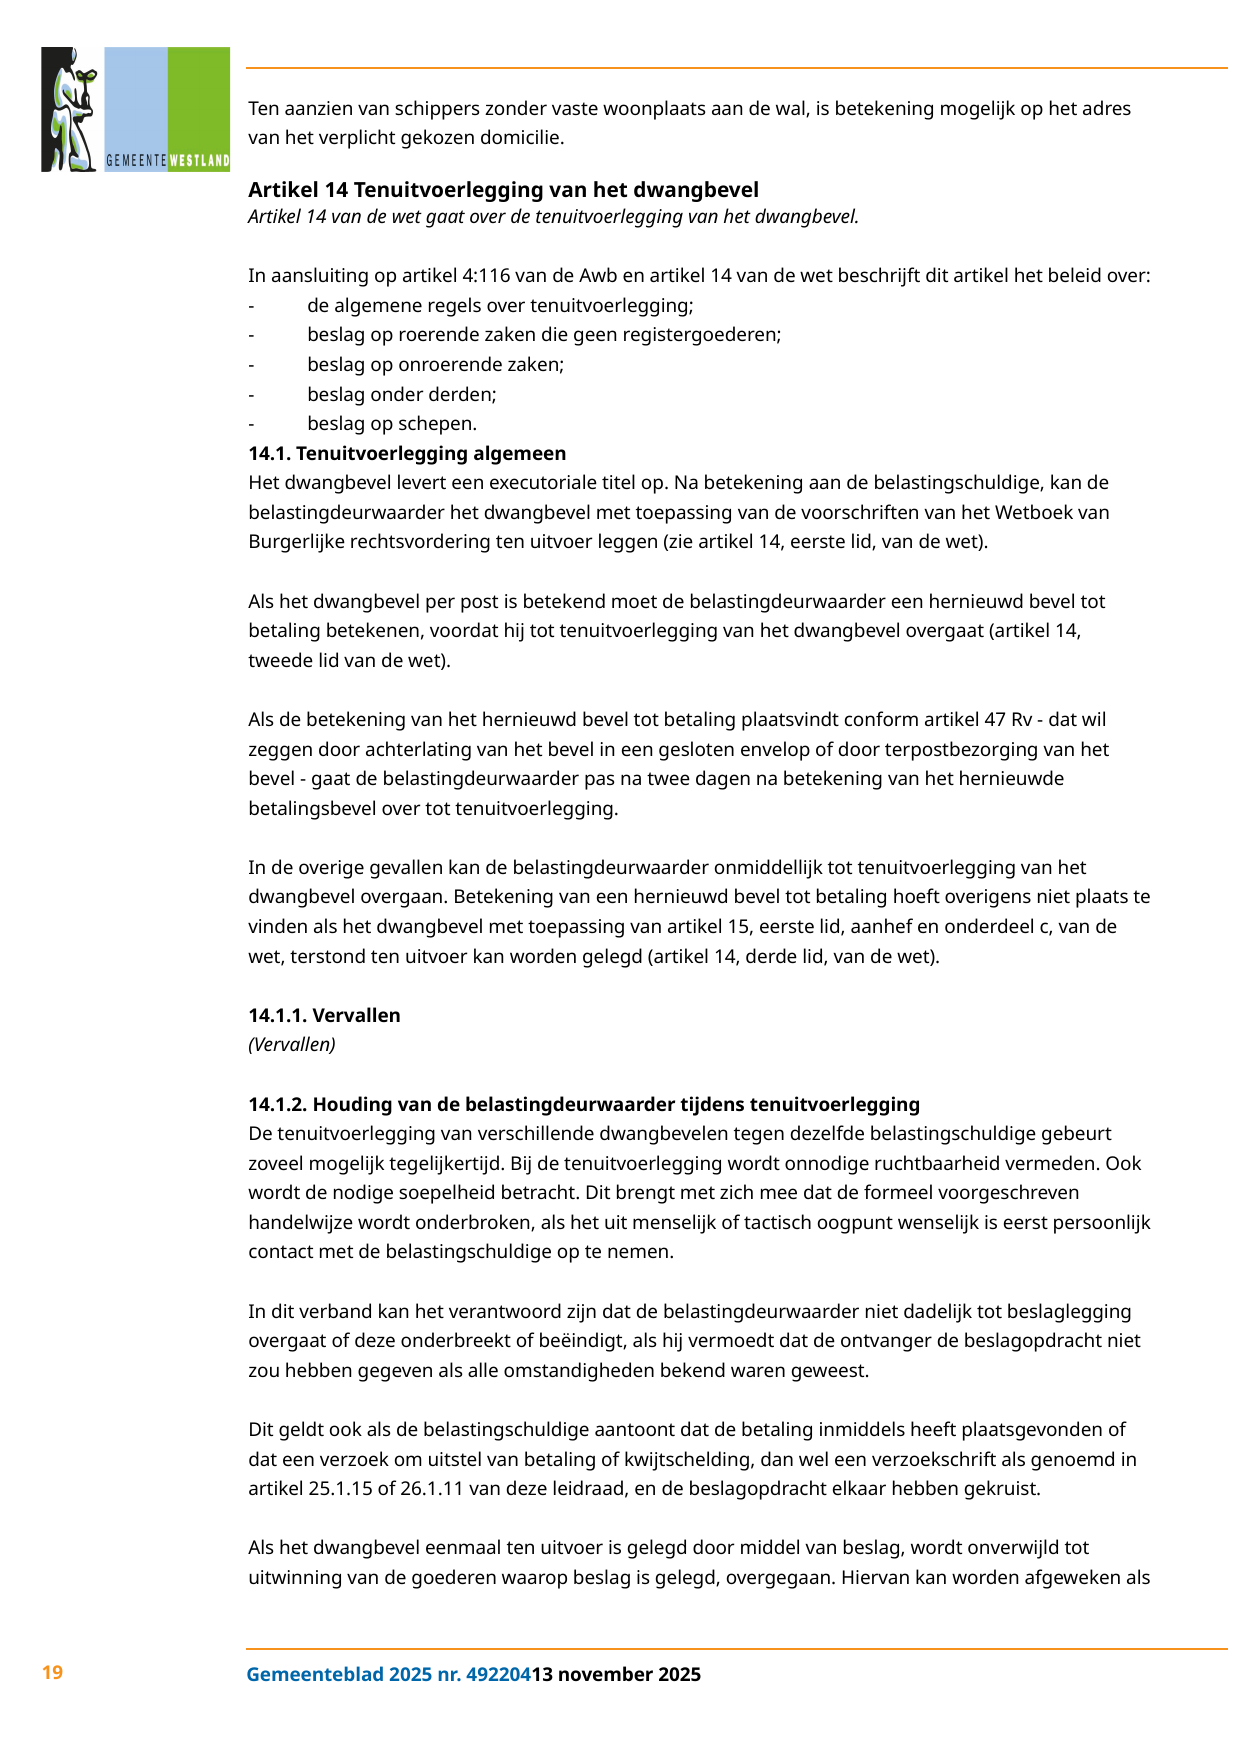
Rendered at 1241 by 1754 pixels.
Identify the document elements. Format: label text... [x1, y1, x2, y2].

list beslag op roerende zaken die geen registergoederen; [248, 322, 1152, 347]
text 14.1. Tenuitvoerlegging algemeen [248, 440, 1152, 466]
text In dit verband kan het verantwoord zijn dat de belastingdeurwaarder niet dadelijk tot beslaglegging overgaat of deze onderbreekt of beëindigt, als hij vermoedt dat de ontvanger de beslagopdracht niet zou hebben gegeven als alle omstandigheden bekend waren geweest. [248, 1298, 1152, 1383]
text De tenuitvoerlegging van verschillende dwangbevelen tegen dezelfde belastingschuldige gebeurt zoveel mogelijk tegelijkertijd. Bij de tenuitvoerlegging wordt onnodige ruchtbaarheid vermeden. Ook wordt de nodige soepelheid betracht. Dit brengt met zich mee dat de formeel voorgeschreven handelwijze wordt onderbroken, als het uit menselijk of tactisch oogpunt wenselijk is eerst persoonlijk contact met de belastingschuldige op te nemen. [248, 1120, 1152, 1264]
text Als de betekening van het hernieuwd bevel tot betaling plaatsvindt conform artikel 47 Rv - dat wil zeggen door achterlating van het bevel in een gesloten envelop of door terpostbezorging van het bevel - gaat de belastingdeurwaarder pas na twee dagen na betekening van het hernieuwde betalingsbevel over tot tenuitvoerlegging. [248, 706, 1152, 821]
text Als het dwangbevel per post is betekend moet de belastingdeurwaarder een hernieuwd bevel tot betaling betekenen, voordat hij tot tenuitvoerlegging van het dwangbevel overgaat (artikel 14, tweede lid van de wet). [248, 588, 1152, 673]
text In aansluiting op artikel 4:116 van de Awb en artikel 14 van de wet beschrijft dit artikel het beleid over: [248, 262, 1152, 288]
text Het dwangbevel levert een executoriale titel op. Na betekening aan de belastingschuldige, kan de belastingdeurwaarder het dwangbevel met toepassing van de voorschriften van het Wetboek van Burgerlijke rechtsvordering ten uitvoer leggen (zie artikel 14, eerste lid, van de wet). [248, 469, 1152, 554]
text 14.1.1. Vervallen [248, 1002, 1152, 1028]
text Dit geldt ook als de belastingschuldige aantoont dat de betaling inmiddels heeft plaatsgevonden of dat een verzoek om uitstel van betaling of kwijtschelding, dan wel een verzoekschrift als genoemd in artikel 25.1.15 of 26.1.11 van deze leidraad, en de beslagopdracht elkaar hebben gekruist. [248, 1416, 1152, 1501]
list beslag op onroerende zaken; [248, 351, 1152, 377]
text Als het dwangbevel eenmaal ten uitvoer is gelegd door middel van beslag, wordt onverwijld tot uitwinning van de goederen waarop beslag is gelegd, overgegaan. Hiervan kan worden afgeweken als [248, 1534, 1152, 1590]
text Artikel 14 van de wet gaat over de tenuitvoerlegging van het dwangbevel. [248, 203, 1152, 229]
text Artikel 14 Tenuitvoerlegging van het dwangbevel [248, 175, 1152, 203]
list de algemene regels over tenuitvoerlegging; [248, 292, 1152, 318]
text (Vervallen) [248, 1032, 1152, 1057]
list beslag op schepen. [248, 410, 1152, 436]
text 14.1.2. Houding van de belastingdeurwaarder tijdens tenuitvoerlegging [248, 1091, 1152, 1116]
text In de overige gevallen kan de belastingdeurwaarder onmiddellijk tot tenuitvoerlegging van het dwangbevel overgaan. Betekening van een hernieuwd bevel tot betaling hoeft overigens niet plaats te vinden als het dwangbevel met toepassing van artikel 15, eerste lid, aanhef en onderdeel c, van de wet, terstond ten uitvoer kan worden gelegd (artikel 14, derde lid, van de wet). [248, 854, 1152, 968]
picture [41, 47, 231, 172]
text Ten aanzien van schippers zonder vaste woonplaats aan de wal, is betekening mogelijk op het adres van het verplicht gekozen domicilie. [248, 95, 1152, 150]
list beslag onder derden; [248, 381, 1152, 406]
